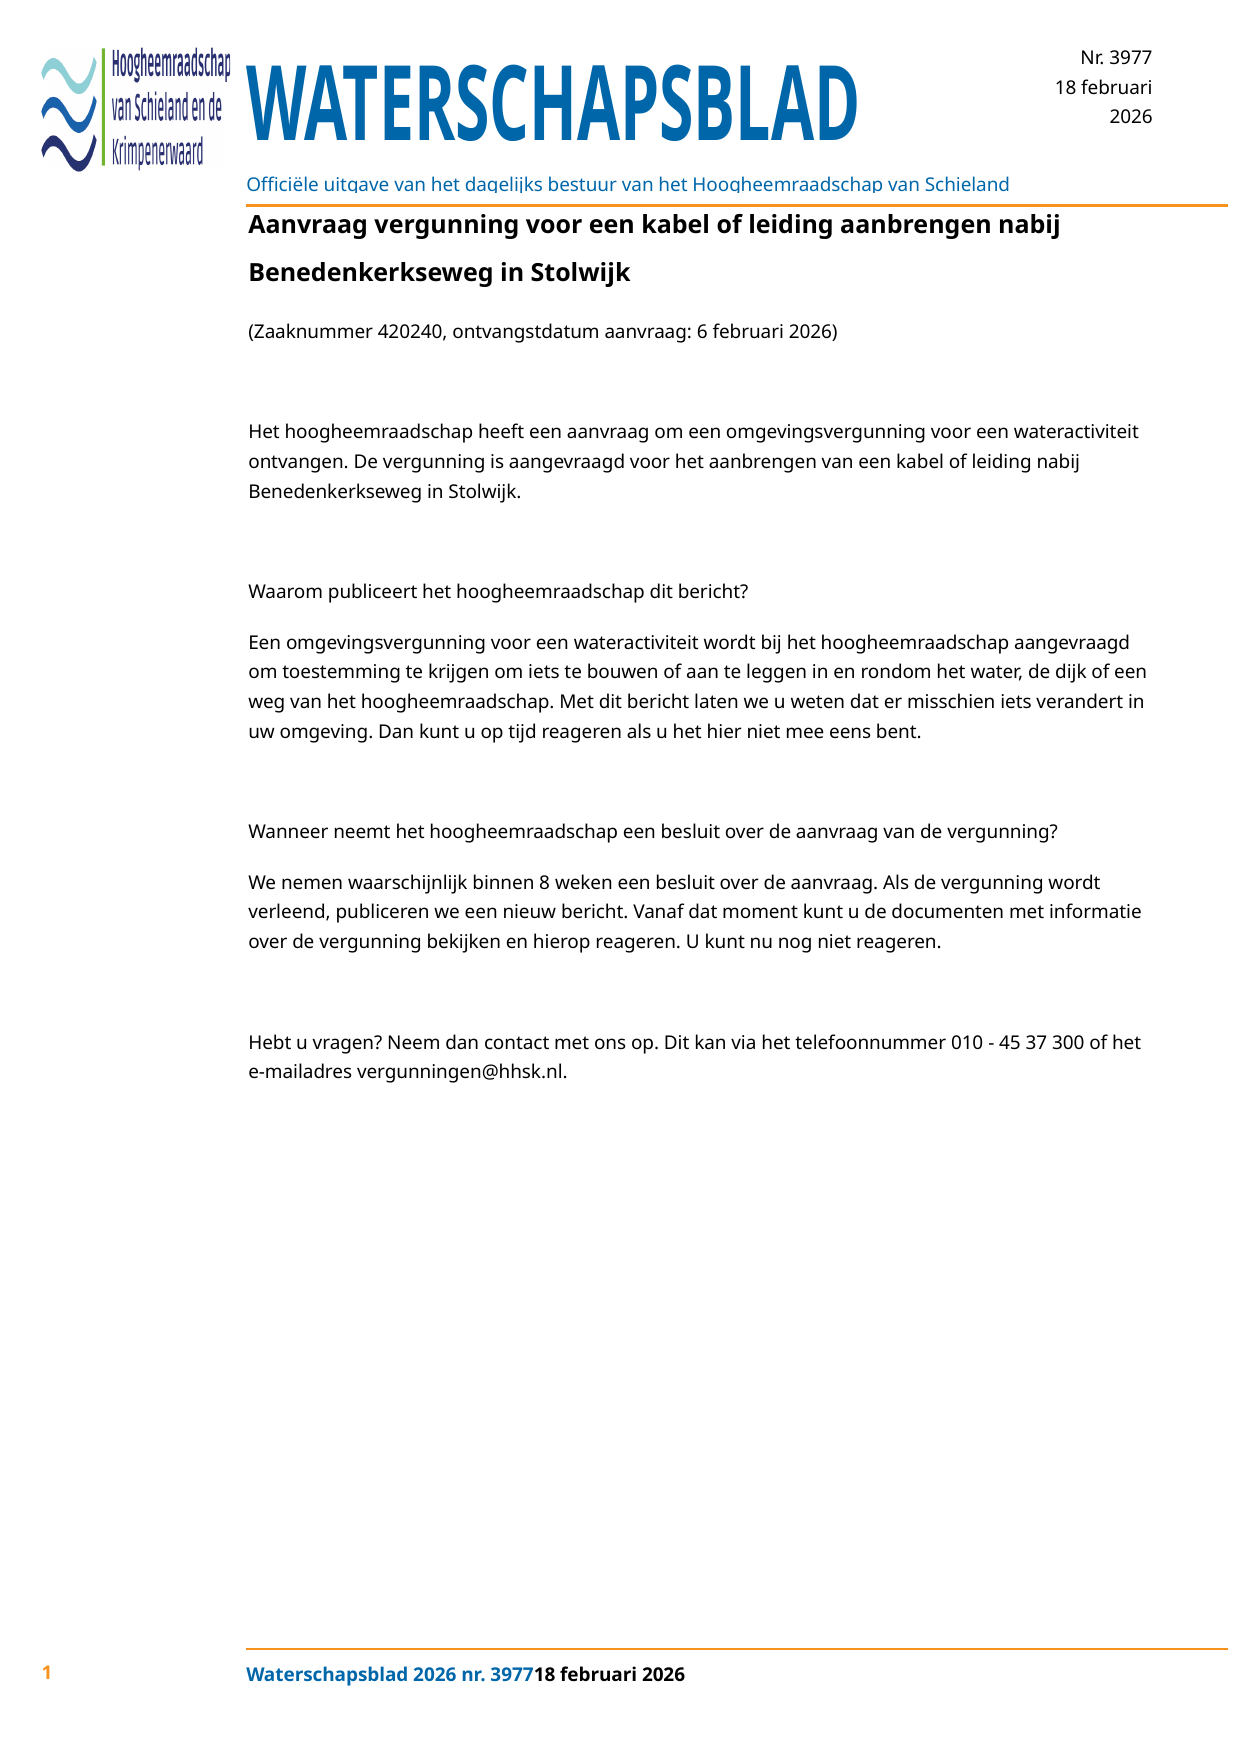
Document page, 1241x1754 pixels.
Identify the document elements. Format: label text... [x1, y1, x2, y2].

picture [41, 47, 231, 172]
text Waarom publiceert het hoogheemraadschap dit bericht? [248, 579, 1152, 604]
text Een omgevingsvergunning voor een wateractiviteit wordt bij het hoogheemraadschap aangevraagd om toestemming te krijgen om iets te bouwen of aan te leggen in en rondom het water, de dijk of een weg van het hoogheemraadschap. Met dit bericht laten we u weten dat er misschien iets verandert in uw omgeving. Dan kunt u op tijd reageren als u het hier niet mee eens bent. [248, 629, 1152, 744]
text (Zaaknummer 420240, ontvangstdatum aanvraag: 6 februari 2026) [248, 318, 1152, 344]
text Wanneer neemt het hoogheemraadschap een besluit over de aanvraag van de vergunning? [248, 819, 1152, 844]
text Aanvraag vergunning voor een kabel of leiding aanbrengen nabij Benedenkerkseweg in Stolwijk [248, 207, 1152, 288]
text We nemen waarschijnlijk binnen 8 weken een besluit over de aanvraag. Als de vergunning wordt verleend, publiceren we een nieuw bericht. Vanaf dat moment kunt u de documenten met informatie over de vergunning bekijken en hierop reageren. U kunt nu nog niet reageren. [248, 869, 1152, 954]
text Hebt u vragen? Neem dan contact met ons op. Dit kan via het telefoonnummer 010 - 45 37 300 of het e-mailadres vergunningen@hhsk.nl. [248, 1029, 1152, 1084]
text Het hoogheemraadschap heeft een aanvraag om een omgevingsvergunning voor een wateractiviteit ontvangen. De vergunning is aangevraagd voor het aanbrengen van een kabel of leiding nabij Benedenkerkseweg in Stolwijk. [248, 419, 1152, 504]
